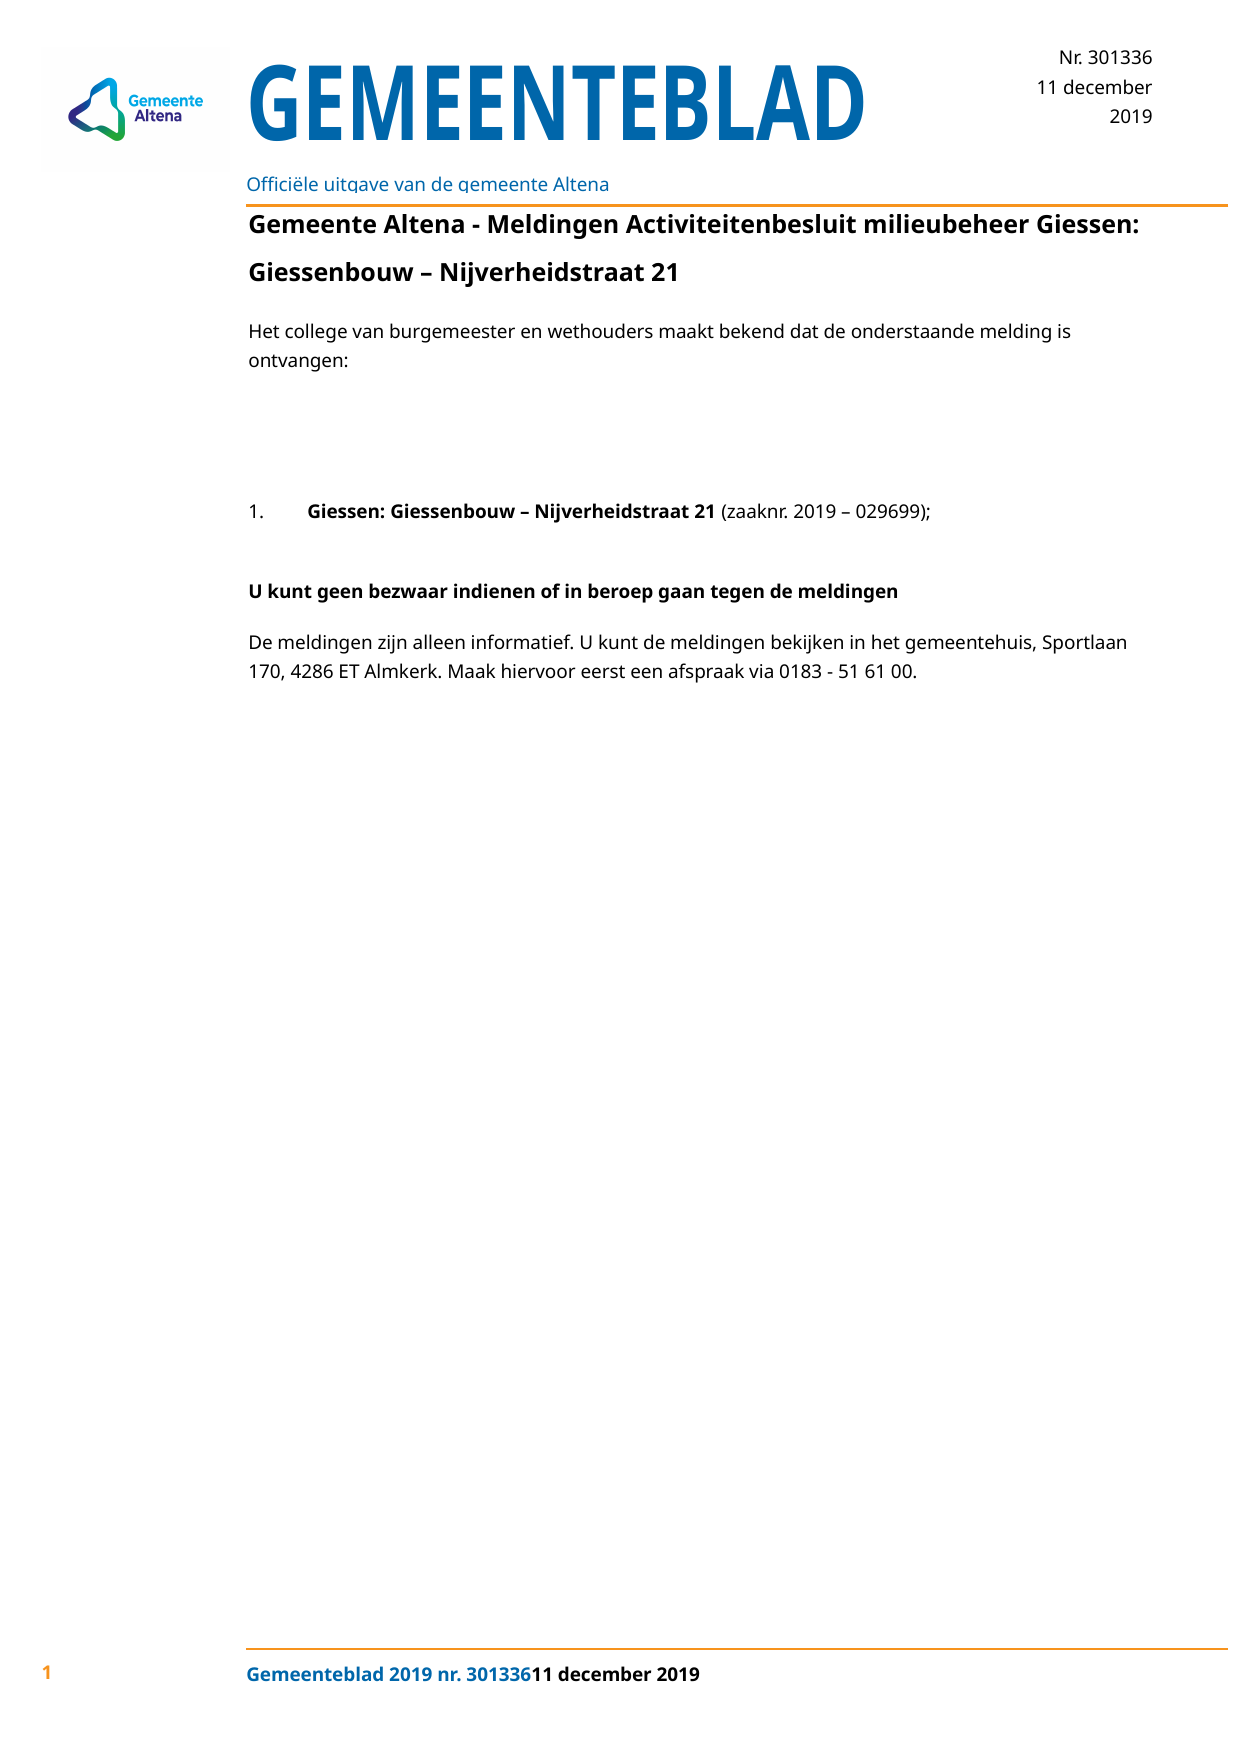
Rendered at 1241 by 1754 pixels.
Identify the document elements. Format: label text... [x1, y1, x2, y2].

text U kunt geen bezwaar indienen of in beroep gaan tegen de meldingen [248, 579, 1152, 604]
text De meldingen zijn alleen informatief. U kunt de meldingen bekijken in het gemeentehuis, Sportlaan 170, 4286 ET Almkerk. Maak hiervoor eerst een afspraak via 0183 - 51 61 00. [248, 629, 1152, 684]
text Gemeente Altena - Meldingen Activiteitenbesluit milieubeheer Giessen: Giessenbouw – Nijverheidstraat 21 [248, 207, 1152, 288]
list Giessen: Giessenbouw – Nijverheidstraat 21 (zaaknr. 2019 – 029699); [248, 499, 1152, 524]
picture [41, 47, 231, 172]
text Het college van burgemeester en wethouders maakt bekend dat de onderstaande melding is ontvangen: [248, 318, 1152, 373]
